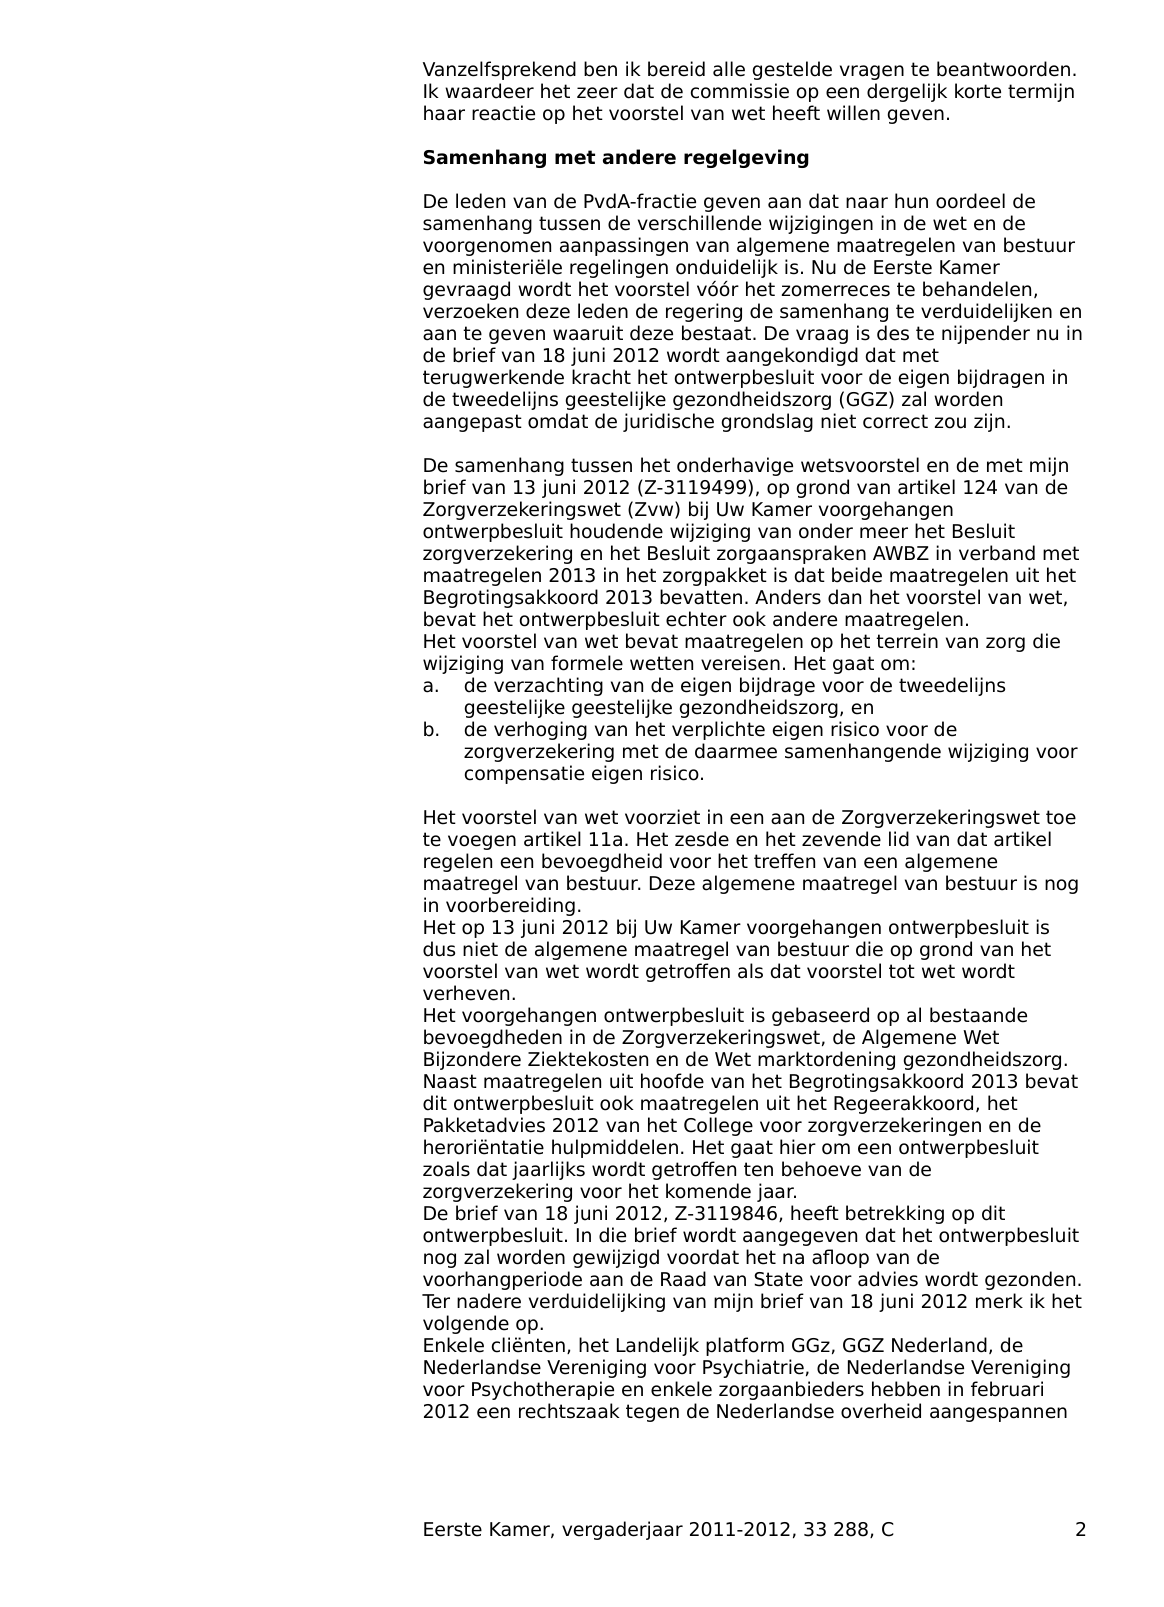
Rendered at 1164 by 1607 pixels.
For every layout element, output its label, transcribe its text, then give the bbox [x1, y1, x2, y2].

text Ter nadere verduidelijking van mijn brief van 18 juni 2012 merk ik het volgende op. [422, 1291, 1087, 1335]
text Enkele cliënten, het Landelijk platform GGz, GGZ Nederland, de Nederlandse Vereniging voor Psychiatrie, de Nederlandse Vereniging voor Psychotherapie en enkele zorgaanbieders hebben in februari 2012 een rechtszaak tegen de Nederlandse overheid aangespannen [422, 1335, 1087, 1423]
text Vanzelfsprekend ben ik bereid alle gestelde vragen te beantwoorden. Ik waardeer het zeer dat de commissie op een dergelijk korte termijn haar reactie op het voorstel van wet heeft willen geven. [422, 59, 1087, 125]
text De brief van 18 juni 2012, Z-3119846, heeft betrekking op dit ontwerpbesluit. In die brief wordt aangegeven dat het ontwerpbesluit nog zal worden gewijzigd voordat het na afloop van de voorhangperiode aan de Raad van State voor advies wordt gezonden. [422, 1203, 1087, 1291]
text Het voorstel van wet bevat maatregelen op het terrein van zorg die wijziging van formele wetten vereisen. Het gaat om: [422, 631, 1087, 675]
subtitle Samenhang met andere regelgeving [422, 147, 1087, 169]
text Het op 13 juni 2012 bij Uw Kamer voorgehangen ontwerpbesluit is dus niet de algemene maatregel van bestuur die op grond van het voorstel van wet wordt getroffen als dat voorstel tot wet wordt verheven. [422, 917, 1087, 1005]
text De samenhang tussen het onderhavige wetsvoorstel en de met mijn brief van 13 juni 2012 (Z-3119499), op grond van artikel 124 van de Zorgverzekeringswet (Zvw) bij Uw Kamer voorgehangen ontwerpbesluit houdende wijziging van onder meer het Besluit zorgverzekering en het Besluit zorgaanspraken AWBZ in verband met maatregelen 2013 in het zorgpakket is dat beide maatregelen uit het Begrotingsakkoord 2013 bevatten. Anders dan het voorstel van wet, bevat het ontwerpbesluit echter ook andere maatregelen. [422, 455, 1087, 631]
text a. de verzachting van de eigen bijdrage voor de tweedelijns geestelijke geestelijke gezondheidszorg, en [422, 675, 1087, 719]
text b. de verhoging van het verplichte eigen risico voor de zorgverzekering met de daarmee samenhangende wijziging voor compensatie eigen risico. [422, 719, 1087, 785]
text Het voorstel van wet voorziet in een aan de Zorgverzekeringswet toe te voegen artikel 11a. Het zesde en het zevende lid van dat artikel regelen een bevoegdheid voor het treffen van een algemene maatregel van bestuur. Deze algemene maatregel van bestuur is nog in voorbereiding. [422, 807, 1087, 917]
text De leden van de PvdA-fractie geven aan dat naar hun oordeel de samenhang tussen de verschillende wijzigingen in de wet en de voorgenomen aanpassingen van algemene maatregelen van bestuur en ministeriële regelingen onduidelijk is. Nu de Eerste Kamer gevraagd wordt het voorstel vóór het zomerreces te behandelen, verzoeken deze leden de regering de samenhang te verduidelijken en aan te geven waaruit deze bestaat. De vraag is des te nijpender nu in de brief van 18 juni 2012 wordt aangekondigd dat met terugwerkende kracht het ontwerpbesluit voor de eigen bijdragen in de tweedelijns geestelijke gezondheidszorg (GGZ) zal worden aangepast omdat de juridische grondslag niet correct zou zijn. [422, 191, 1087, 433]
text Het voorgehangen ontwerpbesluit is gebaseerd op al bestaande bevoegdheden in de Zorgverzekeringswet, de Algemene Wet Bijzondere Ziektekosten en de Wet marktordening gezondheidszorg. Naast maatregelen uit hoofde van het Begrotingsakkoord 2013 bevat dit ontwerpbesluit ook maatregelen uit het Regeerakkoord, het Pakketadvies 2012 van het College voor zorgverzekeringen en de heroriëntatie hulpmiddelen. Het gaat hier om een ontwerpbesluit zoals dat jaarlijks wordt getroffen ten behoeve van de zorgverzekering voor het komende jaar. [422, 1005, 1087, 1203]
